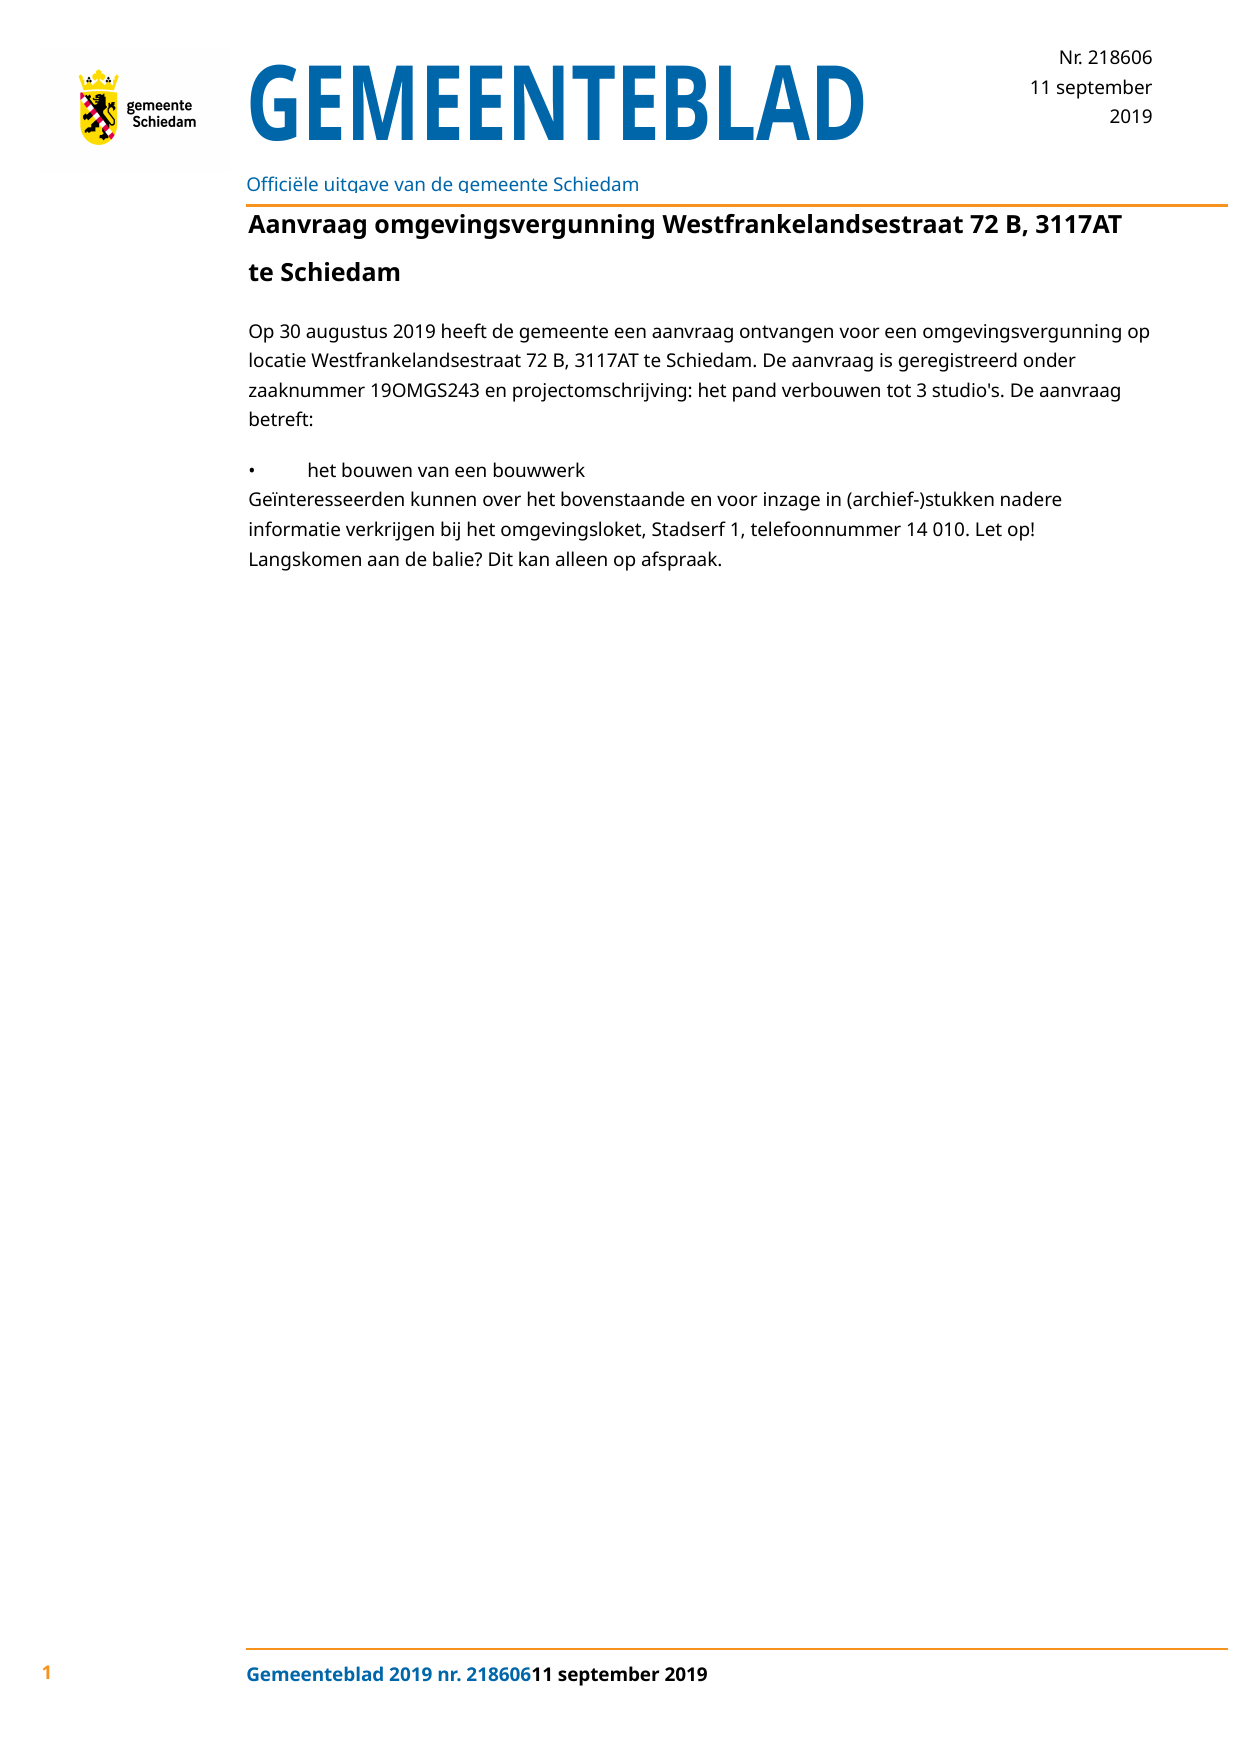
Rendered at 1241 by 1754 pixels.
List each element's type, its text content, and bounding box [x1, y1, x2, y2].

text Geïnteresseerden kunnen over het bovenstaande en voor inzage in (archief-)stukken nadere informatie verkrijgen bij het omgevingsloket, Stadserf 1, telefoonnummer 14 010. Let op! Langskomen aan de balie? Dit kan alleen op afspraak. [248, 487, 1152, 572]
list het bouwen van een bouwwerk [248, 457, 1152, 483]
text Aanvraag omgevingsvergunning Westfrankelandsestraat 72 B, 3117AT te Schiedam [248, 207, 1152, 288]
text Op 30 augustus 2019 heeft de gemeente een aanvraag ontvangen voor een omgevingsvergunning op locatie Westfrankelandsestraat 72 B, 3117AT te Schiedam. De aanvraag is geregistreerd onder zaaknummer 19OMGS243 en projectomschrijving: het pand verbouwen tot 3 studio's. De aanvraag betreft: [248, 318, 1152, 432]
picture [41, 47, 231, 172]
